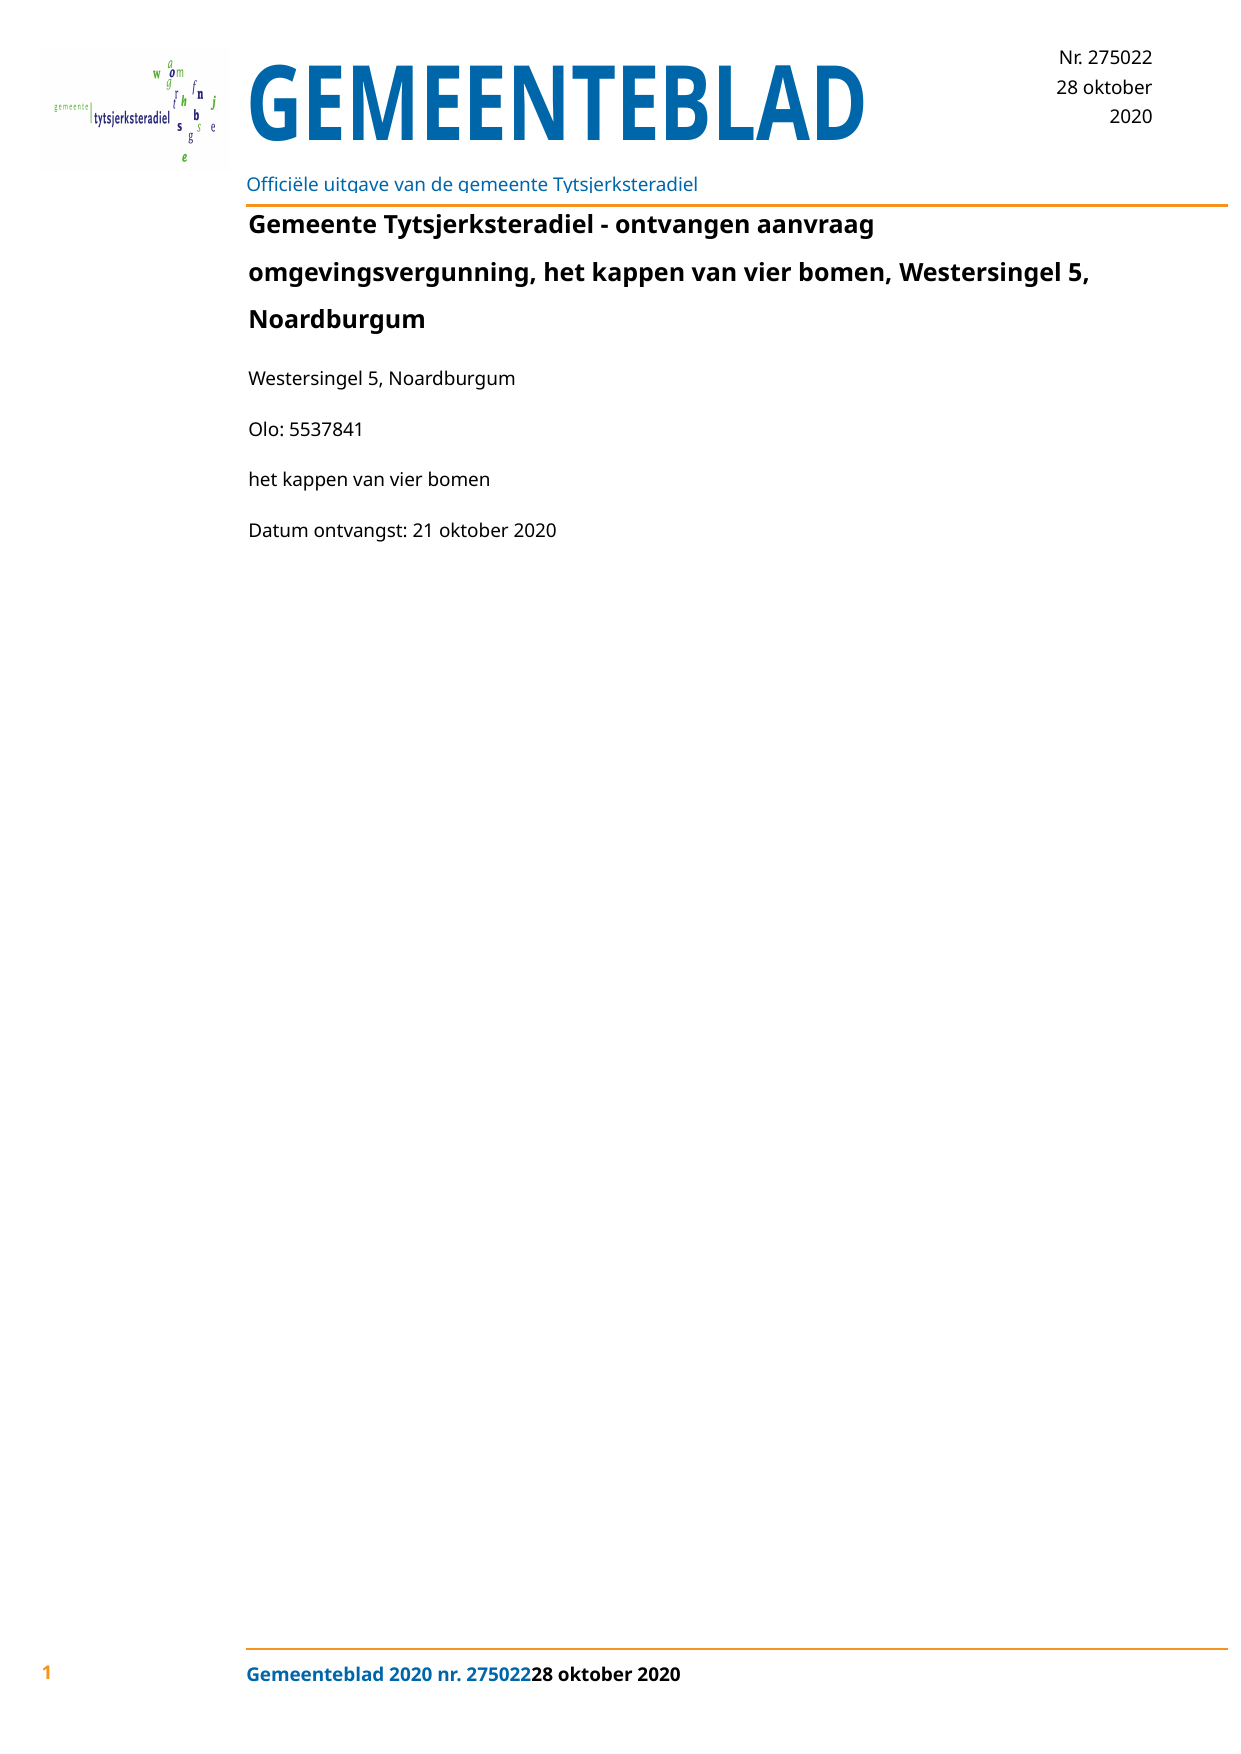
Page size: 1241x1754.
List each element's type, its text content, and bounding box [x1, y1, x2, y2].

text Olo: 5537841 [248, 416, 1152, 442]
text Datum ontvangst: 21 oktober 2020 [248, 517, 1152, 542]
picture [41, 47, 231, 172]
text Gemeente Tytsjerksteradiel - ontvangen aanvraag omgevingsvergunning, het kappen van vier bomen, Westersingel 5, Noardburgum [248, 207, 1152, 336]
text het kappen van vier bomen [248, 466, 1152, 492]
text Westersingel 5, Noardburgum [248, 366, 1152, 391]
